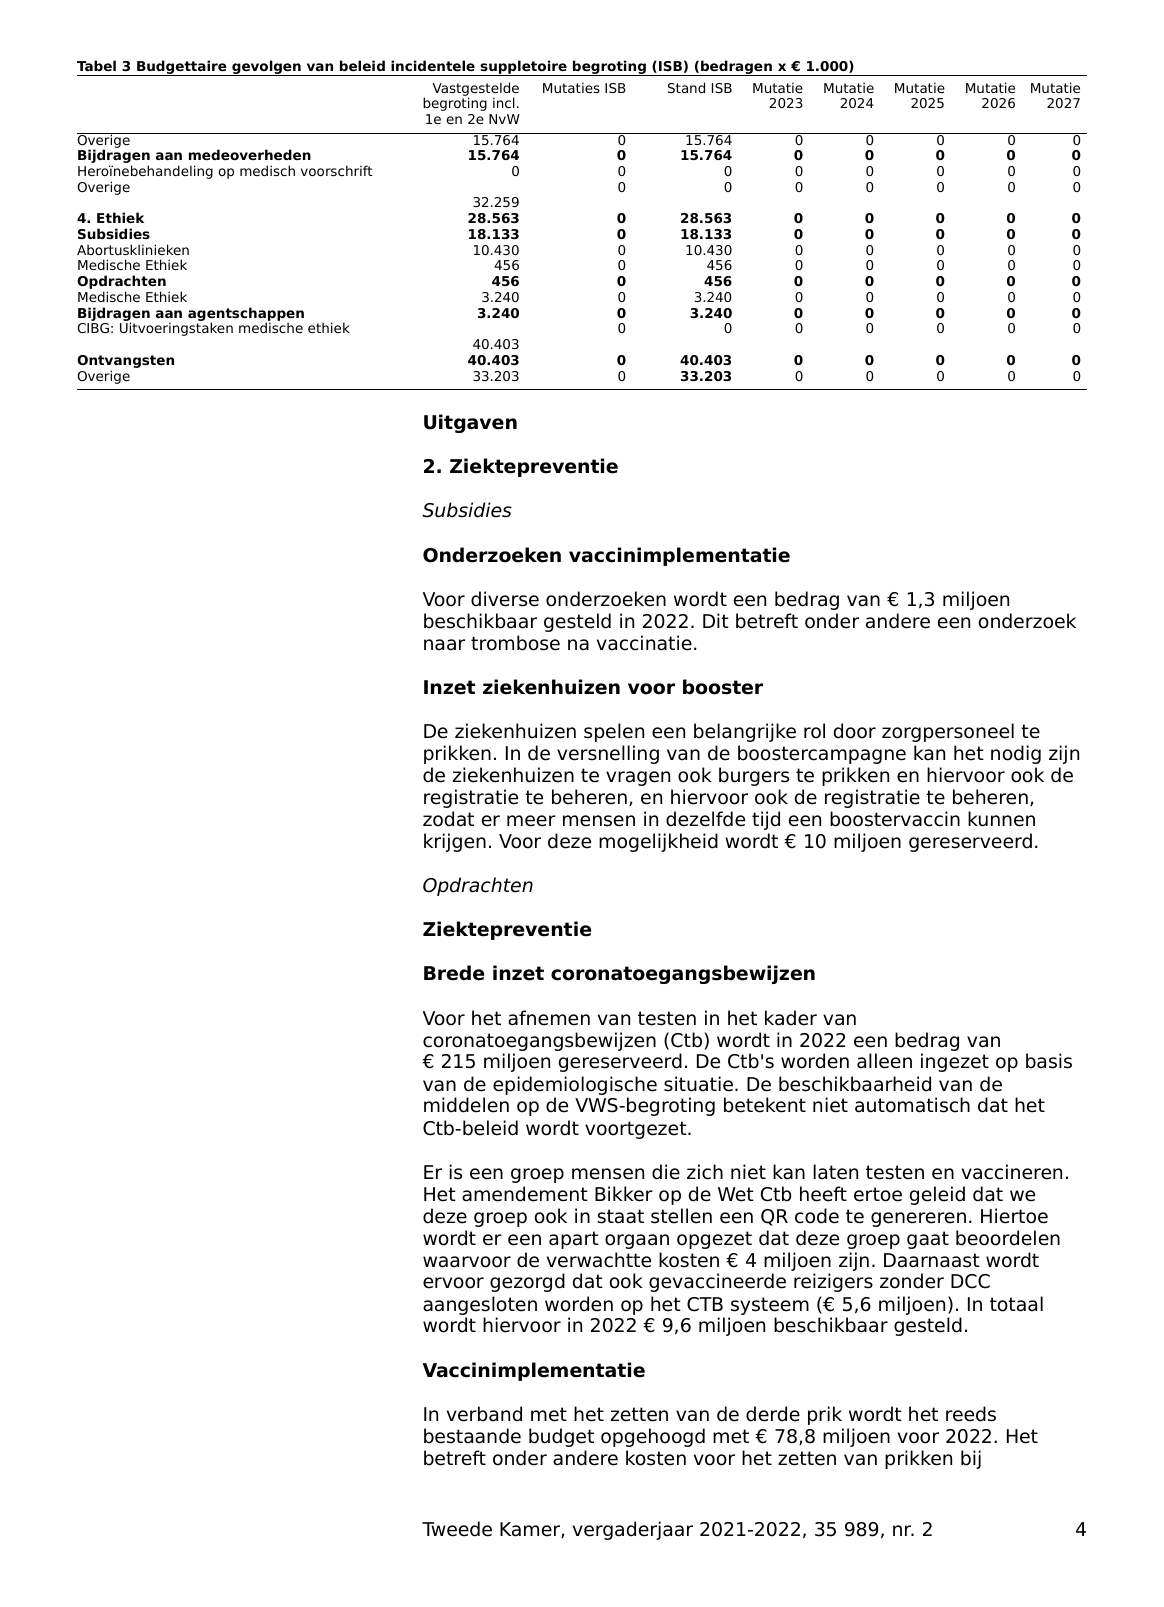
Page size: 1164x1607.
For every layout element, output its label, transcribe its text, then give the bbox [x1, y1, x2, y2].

table_cell 0 [951, 305, 1022, 321]
table_cell 3.240 [396, 290, 526, 305]
table_cell 18.133 [396, 227, 526, 242]
table_cell 0 [809, 258, 880, 274]
table_cell Overige [77, 180, 396, 195]
table_cell 0 [880, 180, 951, 195]
text In verband met het zetten van de derde prik wordt het reeds bestaande budget opgehoogd met € 78,8 miljoen voor 2022. Het betreft onder andere kosten voor het zetten van prikken bij [422, 1404, 1087, 1470]
table_cell Vastgestelde begroting incl. 1e en 2e NvW [396, 76, 526, 132]
table_cell Mutaties ISB [526, 76, 632, 132]
table_cell [951, 195, 1022, 211]
table_cell 0 [880, 227, 951, 242]
table_cell Overige [77, 134, 396, 148]
table_cell 0 [951, 164, 1022, 179]
table_cell Medische Ethiek [77, 290, 396, 305]
table_cell 456 [632, 274, 738, 290]
table_cell 0 [526, 227, 632, 242]
table_cell [809, 337, 880, 353]
table_cell 0 [632, 164, 738, 179]
table_cell 3.240 [632, 290, 738, 305]
table_cell 0 [880, 211, 951, 227]
table_cell 0 [1022, 353, 1087, 368]
table_cell 0 [738, 164, 809, 179]
table_cell 0 [738, 290, 809, 305]
table_cell 0 [951, 134, 1022, 148]
table_cell 0 [526, 258, 632, 274]
table_cell 0 [951, 368, 1022, 389]
table_cell 0 [809, 243, 880, 258]
table_cell 0 [951, 148, 1022, 164]
table_cell 0 [809, 305, 880, 321]
table_cell [396, 180, 526, 195]
table_cell 0 [526, 353, 632, 368]
table_cell 0 [1022, 305, 1087, 321]
table_cell 0 [809, 134, 880, 148]
table_cell 4. Ethiek [77, 211, 396, 227]
table_cell 0 [1022, 134, 1087, 148]
table_cell 0 [632, 180, 738, 195]
table_cell [396, 321, 526, 337]
text Voor diverse onderzoeken wordt een bedrag van € 1,3 miljoen beschikbaar gesteld in 2022. Dit betreft onder andere een onderzoek naar trombose na vaccinatie. [422, 589, 1087, 654]
table_cell 0 [951, 290, 1022, 305]
table_cell 0 [526, 164, 632, 179]
table_cell 0 [738, 258, 809, 274]
table_cell 0 [880, 368, 951, 389]
table_cell 456 [632, 258, 738, 274]
table_cell Stand ISB [632, 76, 738, 132]
table_cell 0 [1022, 274, 1087, 290]
table_cell 0 [809, 211, 880, 227]
table_cell 3.240 [632, 305, 738, 321]
table_cell 0 [526, 134, 632, 148]
subtitle Ziektepreventie [422, 919, 1087, 941]
table_cell Ontvangsten [77, 353, 396, 368]
table_cell 0 [526, 148, 632, 164]
table_cell [880, 195, 951, 211]
table_cell [1022, 195, 1087, 211]
table_cell 28.563 [396, 211, 526, 227]
table_cell Heroïnebehandeling op medisch voorschrift [77, 164, 396, 179]
table_cell Mutatie 2024 [809, 76, 880, 132]
table_cell 0 [880, 305, 951, 321]
table_cell [526, 195, 632, 211]
table_cell [77, 76, 396, 132]
table_cell 0 [951, 180, 1022, 195]
table_cell 0 [738, 180, 809, 195]
table_cell 15.764 [396, 134, 526, 148]
table_cell 33.203 [632, 368, 738, 389]
table_cell 0 [526, 211, 632, 227]
table_cell 0 [951, 258, 1022, 274]
table_cell 0 [738, 305, 809, 321]
table_header Tabel 3 Budgettaire gevolgen van beleid incidentele suppletoire begroting (ISB) (bedragen x € 1.000) [77, 59, 1087, 75]
table_cell 40.403 [396, 353, 526, 368]
table_cell 0 [526, 274, 632, 290]
table_cell 0 [951, 227, 1022, 242]
table_cell Bijdragen aan agentschappen [77, 305, 396, 321]
table_cell 0 [880, 258, 951, 274]
table_cell Overige [77, 368, 396, 389]
table_cell 0 [880, 321, 951, 337]
table_cell [738, 337, 809, 353]
table_cell 0 [1022, 227, 1087, 242]
table_cell 3.240 [396, 305, 526, 321]
table_cell 456 [396, 258, 526, 274]
table_cell 0 [880, 148, 951, 164]
table_cell 0 [809, 368, 880, 389]
table_cell 0 [1022, 368, 1087, 389]
table_cell 0 [738, 353, 809, 368]
table_cell 0 [1022, 321, 1087, 337]
table_cell 0 [880, 274, 951, 290]
table_cell 0 [951, 211, 1022, 227]
table_cell 0 [738, 274, 809, 290]
table_cell 15.764 [632, 148, 738, 164]
table_cell 0 [1022, 164, 1087, 179]
table_cell 0 [526, 368, 632, 389]
table_cell [809, 195, 880, 211]
table_cell 10.430 [396, 243, 526, 258]
subtitle Vaccinimplementatie [422, 1359, 1087, 1382]
subtitle Inzet ziekenhuizen voor booster [422, 677, 1087, 699]
table_cell 0 [738, 243, 809, 258]
table_cell 0 [880, 243, 951, 258]
table_cell 0 [526, 305, 632, 321]
text De ziekenhuizen spelen een belangrijke rol door zorgpersoneel te prikken. In de versnelling van de boostercampagne kan het nodig zijn de ziekenhuizen te vragen ook burgers te prikken en hiervoor ook de registratie te beheren, en hiervoor ook de registratie te beheren, zodat er meer mensen in dezelfde tijd een boostervaccin kunnen krijgen. Voor deze mogelijkheid wordt € 10 miljoen gereserveerd. [422, 721, 1087, 853]
table_cell CIBG: Uitvoeringstaken medische ethiek [77, 321, 396, 337]
table_cell 10.430 [632, 243, 738, 258]
text Voor het afnemen van testen in het kader van coronatoegangsbewijzen (Ctb) wordt in 2022 een bedrag van € 215 miljoen gereserveerd. De Ctb's worden alleen ingezet op basis van de epidemiologische situatie. De beschikbaarheid van de middelen op de VWS-begroting betekent niet automatisch dat het Ctb-beleid wordt voortgezet. [422, 1007, 1087, 1139]
table_cell Medische Ethiek [77, 258, 396, 274]
text Subsidies [422, 500, 1087, 522]
subtitle Brede inzet coronatoegangsbewijzen [422, 963, 1087, 985]
table_cell 0 [880, 353, 951, 368]
table_cell 0 [396, 164, 526, 179]
subtitle Onderzoeken vaccinimplementatie [422, 544, 1087, 566]
table_cell Abortusklinieken [77, 243, 396, 258]
table_cell 0 [951, 353, 1022, 368]
table_cell 0 [1022, 148, 1087, 164]
table_cell 0 [809, 180, 880, 195]
table_cell [738, 195, 809, 211]
table_cell 0 [809, 290, 880, 305]
table_cell 0 [526, 180, 632, 195]
table_cell 40.403 [396, 337, 526, 353]
table_cell [77, 337, 396, 353]
table_cell [632, 337, 738, 353]
table_cell 15.764 [632, 134, 738, 148]
table_cell 0 [951, 243, 1022, 258]
table_cell 0 [738, 134, 809, 148]
table_cell 18.133 [632, 227, 738, 242]
table_cell 0 [880, 164, 951, 179]
table_cell 0 [1022, 243, 1087, 258]
table_cell 0 [1022, 290, 1087, 305]
subtitle Opdrachten [422, 875, 1087, 897]
table_cell 0 [738, 227, 809, 242]
table_cell 0 [738, 321, 809, 337]
table_cell 0 [809, 227, 880, 242]
table_cell 0 [632, 321, 738, 337]
table_cell 0 [880, 290, 951, 305]
table_cell 33.203 [396, 368, 526, 389]
table_cell [951, 337, 1022, 353]
table_cell 0 [526, 290, 632, 305]
table_cell 456 [396, 274, 526, 290]
table_cell 0 [1022, 258, 1087, 274]
table_cell 0 [809, 321, 880, 337]
table_cell 40.403 [632, 353, 738, 368]
table_cell 15.764 [396, 148, 526, 164]
table_cell 0 [951, 274, 1022, 290]
table_cell 0 [738, 211, 809, 227]
table_cell [1022, 337, 1087, 353]
table_cell 0 [1022, 211, 1087, 227]
table_cell [880, 337, 951, 353]
table_cell Mutatie 2027 [1022, 76, 1087, 132]
table_cell Bijdragen aan medeoverheden [77, 148, 396, 164]
table_cell 0 [1022, 180, 1087, 195]
table_cell 0 [951, 321, 1022, 337]
table_cell [77, 195, 396, 211]
table_cell 0 [738, 148, 809, 164]
subtitle Uitgaven [422, 412, 1087, 434]
table_cell 32.259 [396, 195, 526, 211]
text Er is een groep mensen die zich niet kan laten testen en vaccineren. Het amendement Bikker op de Wet Ctb heeft ertoe geleid dat we deze groep ook in staat stellen een QR code te genereren. Hiertoe wordt er een apart orgaan opgezet dat deze groep gaat beoordelen waarvoor de verwachtte kosten € 4 miljoen zijn. Daarnaast wordt ervoor gezorgd dat ook gevaccineerde reizigers zonder DCC aangesloten worden op het CTB systeem (€ 5,6 miljoen). In totaal wordt hiervoor in 2022 € 9,6 miljoen beschikbaar gesteld. [422, 1162, 1087, 1337]
table_cell Subsidies [77, 227, 396, 242]
table_cell 0 [809, 274, 880, 290]
table_cell Mutatie 2025 [880, 76, 951, 132]
table_cell 0 [809, 353, 880, 368]
table_cell 0 [526, 321, 632, 337]
table_cell 0 [809, 148, 880, 164]
table_cell 0 [526, 243, 632, 258]
table_cell [526, 337, 632, 353]
table_cell 0 [880, 134, 951, 148]
subtitle 2. Ziektepreventie [422, 456, 1087, 478]
table_cell Opdrachten [77, 274, 396, 290]
table_cell 0 [738, 368, 809, 389]
table_cell Mutatie 2026 [951, 76, 1022, 132]
table_cell 0 [809, 164, 880, 179]
table_cell 28.563 [632, 211, 738, 227]
table_cell Mutatie 2023 [738, 76, 809, 132]
table_cell [632, 195, 738, 211]
